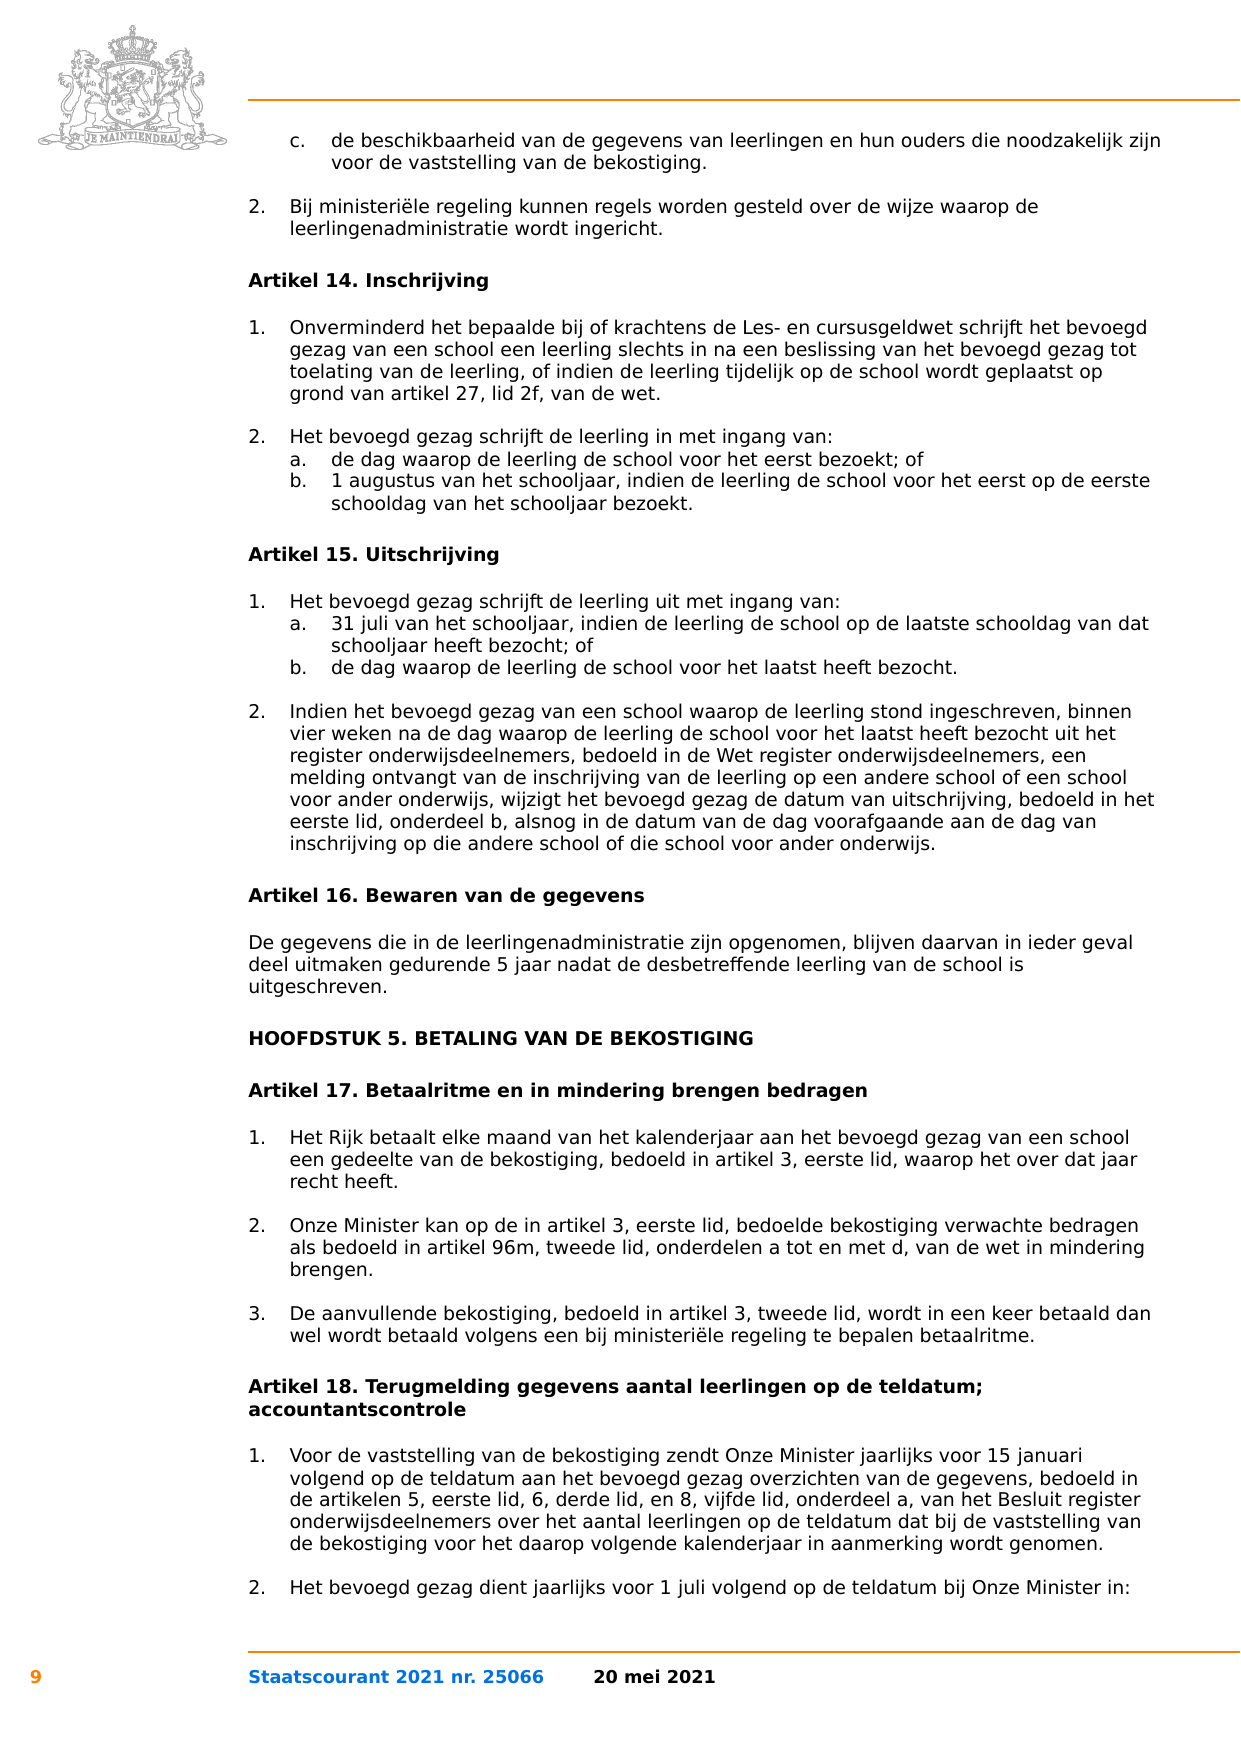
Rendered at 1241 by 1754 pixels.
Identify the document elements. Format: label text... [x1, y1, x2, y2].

picture [38, 25, 227, 150]
text c. de beschikbaarheid van de gegevens van leerlingen en hun ouders die noodzakelijk zijn voor de vaststelling van de bekostiging. [289, 130, 1163, 174]
subtitle Artikel 18. Terugmelding gegevens aantal leerlingen op de teldatum; accountantscontrole [248, 1376, 1163, 1420]
text b. de dag waarop de leerling de school voor het laatst heeft bezocht. [289, 657, 1163, 679]
text 1. Het Rijk betaalt elke maand van het kalenderjaar aan het bevoegd gezag van een school een gedeelte van de bekostiging, bedoeld in artikel 3, eerste lid, waarop het over dat jaar recht heeft. [248, 1127, 1163, 1193]
text 2. Bij ministeriële regeling kunnen regels worden gesteld over de wijze waarop de leerlingenadministratie wordt ingericht. [248, 196, 1163, 240]
text 1. Voor de vaststelling van de bekostiging zendt Onze Minister jaarlijks voor 15 januari volgend op de teldatum aan het bevoegd gezag overzichten van de gegevens, bedoeld in de artikelen 5, eerste lid, 6, derde lid, en 8, vijfde lid, onderdeel a, van het Besluit register onderwijsdeelnemers over het aantal leerlingen op de teldatum dat bij de vaststelling van de bekostiging voor het daarop volgende kalenderjaar in aanmerking wordt genomen. [248, 1445, 1163, 1555]
subtitle Artikel 16. Bewaren van de gegevens [248, 885, 1163, 907]
text 2. Het bevoegd gezag dient jaarlijks voor 1 juli volgend op de teldatum bij Onze Minister in: [248, 1577, 1163, 1599]
text 2. Het bevoegd gezag schrijft de leerling in met ingang van: [248, 426, 1163, 448]
text a. de dag waarop de leerling de school voor het eerst bezoekt; of [289, 448, 1163, 470]
subtitle Artikel 15. Uitschrijving [248, 544, 1163, 566]
text 1. Het bevoegd gezag schrijft de leerling uit met ingang van: [248, 591, 1163, 613]
subtitle HOOFDSTUK 5. BETALING VAN DE BEKOSTIGING [248, 1028, 1163, 1050]
text 3. De aanvullende bekostiging, bedoeld in artikel 3, tweede lid, wordt in een keer betaald dan wel wordt betaald volgens een bij ministeriële regeling te bepalen betaalritme. [248, 1302, 1163, 1346]
text 2. Onze Minister kan op de in artikel 3, eerste lid, bedoelde bekostiging verwachte bedragen als bedoeld in artikel 96m, tweede lid, onderdelen a tot en met d, van de wet in mindering brengen. [248, 1215, 1163, 1281]
text a. 31 juli van het schooljaar, indien de leerling de school op de laatste schooldag van dat schooljaar heeft bezocht; of [289, 613, 1163, 657]
text 1. Onverminderd het bepaalde bij of krachtens de Les- en cursusgeldwet schrijft het bevoegd gezag van een school een leerling slechts in na een beslissing van het bevoegd gezag tot toelating van de leerling, of indien de leerling tijdelijk op de school wordt geplaatst op grond van artikel 27, lid 2f, van de wet. [248, 317, 1163, 404]
text De gegevens die in de leerlingenadministratie zijn opgenomen, blijven daarvan in ieder geval deel uitmaken gedurende 5 jaar nadat de desbetreffende leerling van de school is uitgeschreven. [248, 932, 1163, 998]
text b. 1 augustus van het schooljaar, indien de leerling de school voor het eerst op de eerste schooldag van het schooljaar bezoekt. [289, 470, 1163, 514]
subtitle Artikel 14. Inschrijving [248, 270, 1163, 292]
text 2. Indien het bevoegd gezag van een school waarop de leerling stond ingeschreven, binnen vier weken na de dag waarop de leerling de school voor het laatst heeft bezocht uit het register onderwijsdeelnemers, bedoeld in de Wet register onderwijsdeelnemers, een melding ontvangt van de inschrijving van de leerling op een andere school of een school voor ander onderwijs, wijzigt het bevoegd gezag de datum van uitschrijving, bedoeld in het eerste lid, onderdeel b, alsnog in de datum van de dag voorafgaande aan de dag van inschrijving op die andere school of die school voor ander onderwijs. [248, 701, 1163, 855]
subtitle Artikel 17. Betaalritme en in mindering brengen bedragen [248, 1080, 1163, 1102]
